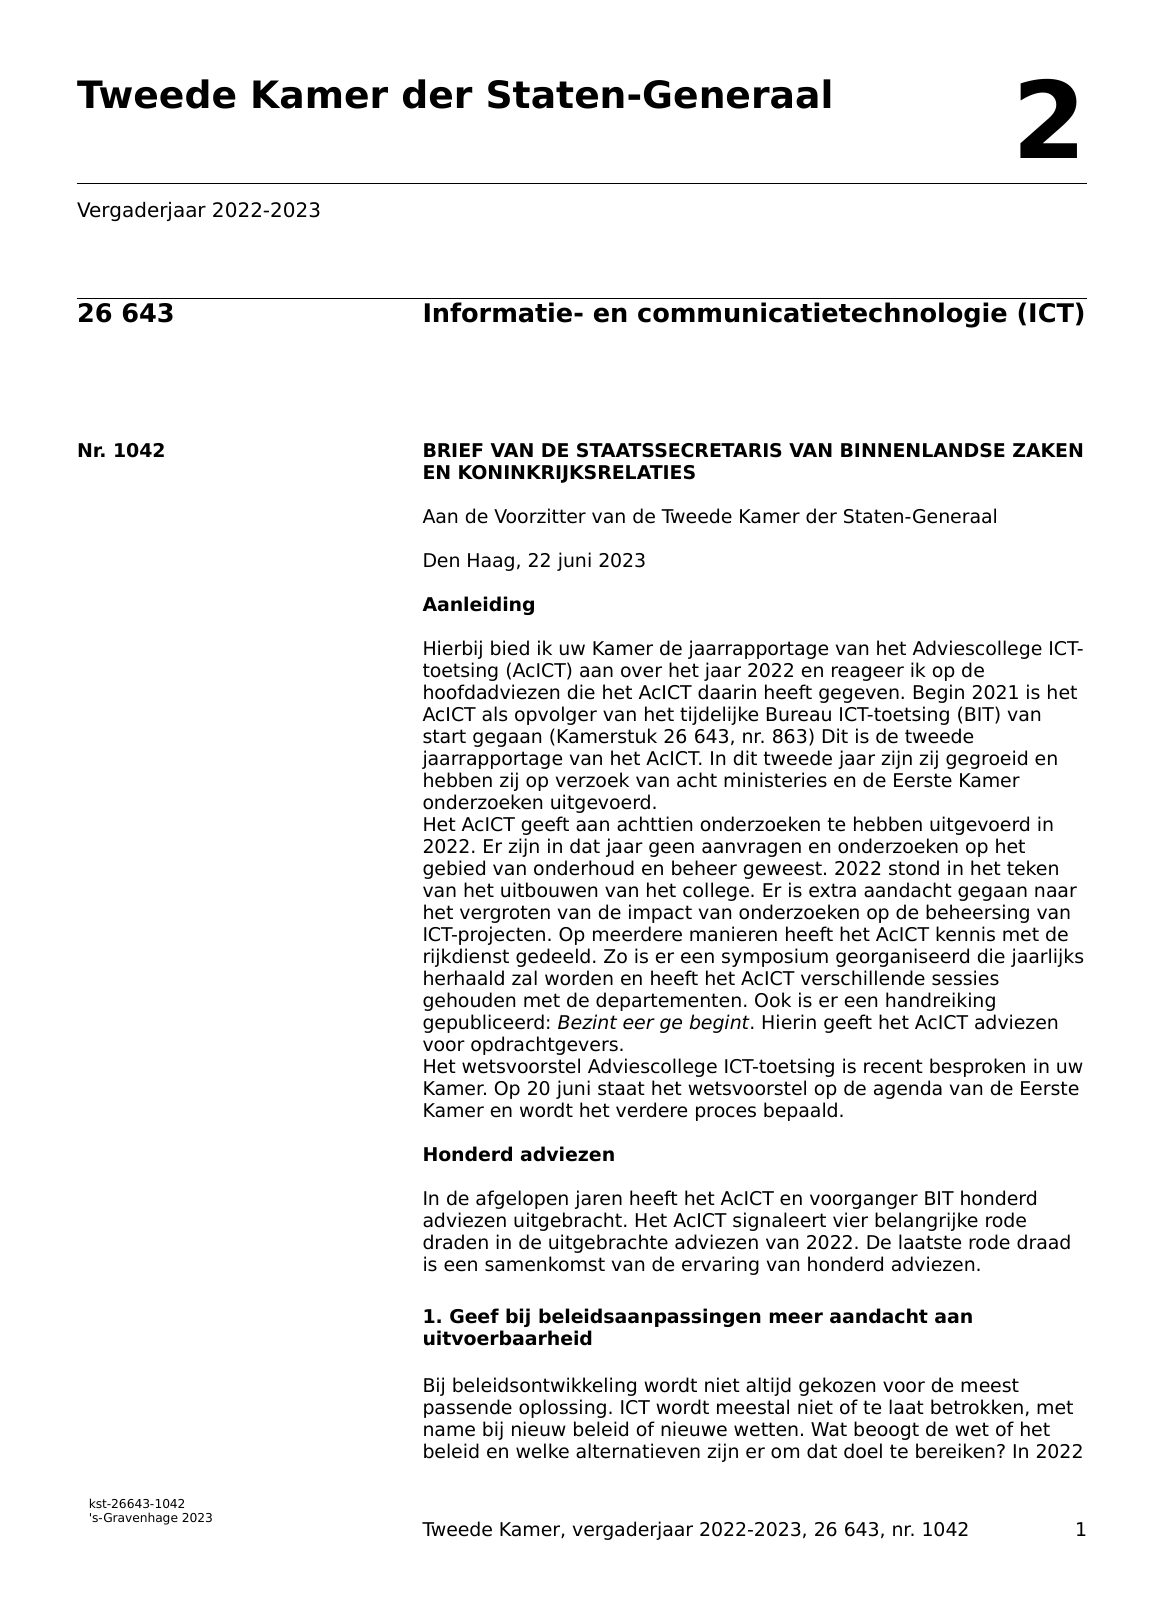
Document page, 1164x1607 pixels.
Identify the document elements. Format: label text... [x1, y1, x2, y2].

text Het wetsvoorstel Adviescollege ICT-toetsing is recent besproken in uw Kamer. Op 20 juni staat het wetsvoorstel op de agenda van de Eerste Kamer en wordt het verdere proces bepaald. [422, 1056, 1087, 1122]
subtitle 1. Geef bij beleidsaanpassingen meer aandacht aan uitvoerbaarheid [422, 1306, 1087, 1350]
text Aan de Voorzitter van de Tweede Kamer der Staten-Generaal [422, 506, 1087, 528]
text Bij beleidsontwikkeling wordt niet altijd gekozen voor de meest passende oplossing. ICT wordt meestal niet of te laat betrokken, met name bij nieuw beleid of nieuwe wetten. Wat beoogt de wet of het beleid en welke alternatieven zijn er om dat doel te bereiken? In 2022 [422, 1375, 1087, 1463]
subtitle Aanleiding [422, 594, 1087, 616]
text In de afgelopen jaren heeft het AcICT en voorganger BIT honderd adviezen uitgebracht. Het AcICT signaleert vier belangrijke rode draden in de uitgebrachte adviezen van 2022. De laatste rode draad is een samenkomst van de ervaring van honderd adviezen. [422, 1188, 1087, 1276]
text Hierbij bied ik uw Kamer de jaarrapportage van het Adviescollege ICT-toetsing (AcICT) aan over het jaar 2022 en reageer ik op de hoofdadviezen die het AcICT daarin heeft gegeven. Begin 2021 is het AcICT als opvolger van het tijdelijke Bureau ICT-toetsing (BIT) van start gegaan (Kamerstuk 26 643, nr. 863) Dit is de tweede jaarrapportage van het AcICT. In dit tweede jaar zijn zij gegroeid en hebben zij op verzoek van acht ministeries en de Eerste Kamer onderzoeken uitgevoerd. [422, 638, 1087, 814]
text kst-26643-1042 [88, 1497, 323, 1511]
subtitle Honderd adviezen [422, 1144, 1087, 1166]
text 's-Gravenhage 2023 [88, 1511, 323, 1525]
subtitle 26 643 Informatie- en communicatietechnologie (ICT) [77, 299, 1087, 329]
text Het AcICT geeft aan achttien onderzoeken te hebben uitgevoerd in 2022. Er zijn in dat jaar geen aanvragen en onderzoeken op het gebied van onderhoud en beheer geweest. 2022 stond in het teken van het uitbouwen van het college. Er is extra aandacht gegaan naar het vergroten van de impact van onderzoeken op de beheersing van ICT-projecten. Op meerdere manieren heeft het AcICT kennis met de rijkdienst gedeeld. Zo is er een symposium georganiseerd die jaarlijks herhaald zal worden en heeft het AcICT verschillende sessies gehouden met de departementen. Ook is er een handreiking gepubliceerd: Bezint eer ge begint. Hierin geeft het AcICT adviezen voor opdrachtgevers. [422, 814, 1087, 1056]
subtitle Nr. 1042 BRIEF VAN DE STAATSSECRETARIS VAN BINNENLANDSE ZAKEN EN KONINKRIJKSRELATIES [77, 440, 1087, 484]
table_header 2 [886, 59, 1087, 183]
table_header Tweede Kamer der Staten-Generaal [77, 59, 886, 183]
table_cell Vergaderjaar 2022-2023 [77, 184, 1087, 298]
text Den Haag, 22 juni 2023 [422, 550, 1087, 572]
